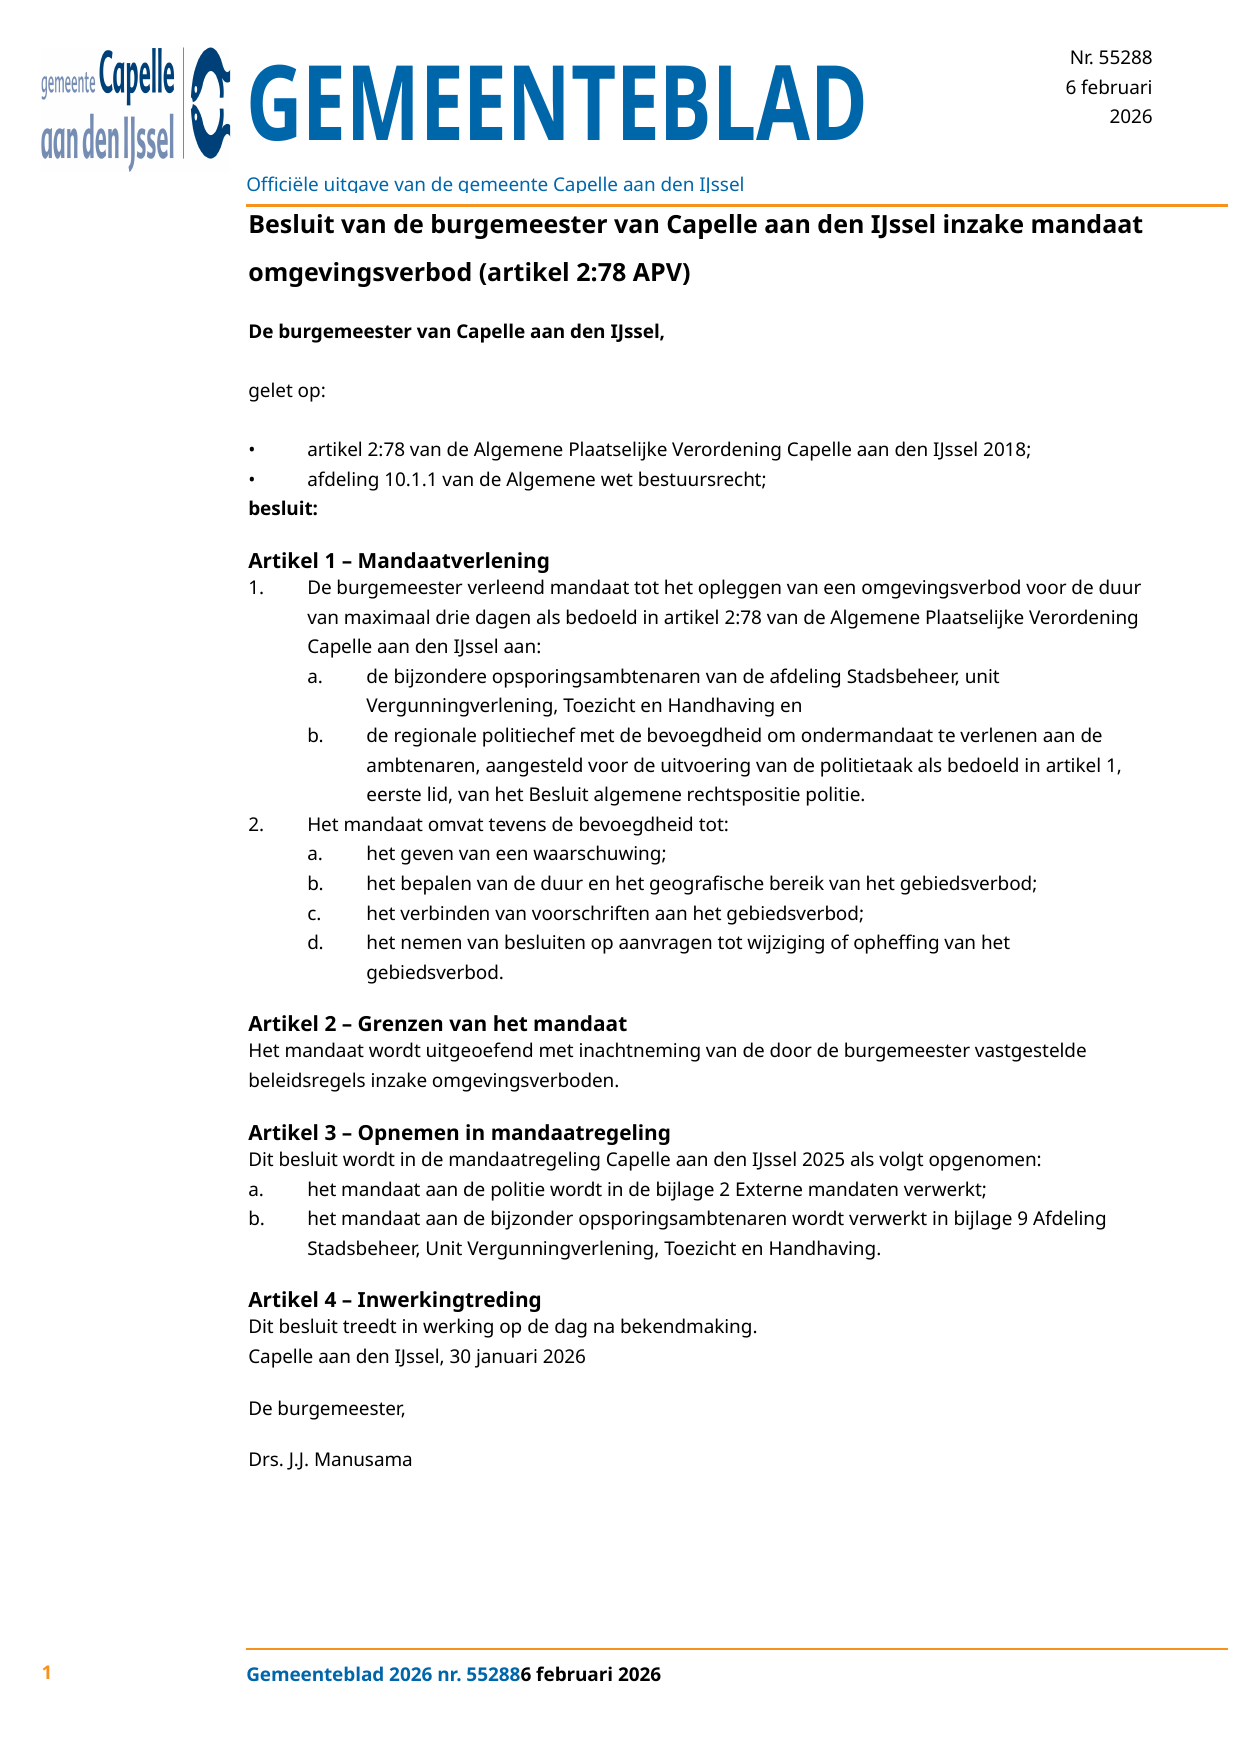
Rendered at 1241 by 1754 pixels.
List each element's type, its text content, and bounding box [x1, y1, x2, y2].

list het nemen van besluiten op aanvragen tot wijziging of opheffing van het gebiedsverbod. [307, 929, 1152, 984]
list de regionale politiechef met de bevoegdheid om ondermandaat te verlenen aan de ambtenaren, aangesteld voor de uitvoering van de politietaak als bedoeld in artikel 1, eerste lid, van het Besluit algemene rechtspositie politie. [307, 722, 1152, 807]
text Het mandaat wordt uitgeoefend met inachtneming van de door de burgemeester vastgestelde beleidsregels inzake omgevingsverboden. [248, 1038, 1152, 1093]
list Het mandaat omvat tevens de bevoegdheid tot: [248, 811, 1152, 837]
text gelet op: [248, 377, 1152, 403]
list het mandaat aan de bijzonder opsporingsambtenaren wordt verwerkt in bijlage 9 Afdeling Stadsbeheer, Unit Vergunningverlening, Toezicht en Handhaving. [248, 1205, 1152, 1261]
text Capelle aan den IJssel, 30 januari 2026 [248, 1343, 1152, 1369]
list de bijzondere opsporingsambtenaren van de afdeling Stadsbeheer, unit Vergunningverlening, Toezicht en Handhaving en [307, 663, 1152, 718]
list afdeling 10.1.1 van de Algemene wet bestuursrecht; [248, 466, 1152, 492]
text Artikel 2 – Grenzen van het mandaat [248, 1009, 1152, 1038]
text De burgemeester, [248, 1395, 1152, 1421]
list het geven van een waarschuwing; [307, 841, 1152, 866]
text Artikel 4 – Inwerkingtreding [248, 1285, 1152, 1314]
text Drs. J.J. Manusama [248, 1446, 1152, 1472]
text besluit: [248, 495, 1152, 521]
text De burgemeester van Capelle aan den IJssel, [248, 318, 1152, 344]
list het verbinden van voorschriften aan het gebiedsverbod; [307, 900, 1152, 925]
text Dit besluit wordt in de mandaatregeling Capelle aan den IJssel 2025 als volgt opgenomen: [248, 1146, 1152, 1172]
picture [41, 47, 231, 172]
text Besluit van de burgemeester van Capelle aan den IJssel inzake mandaat omgevingsverbod (artikel 2:78 APV) [248, 207, 1152, 288]
list het bepalen van de duur en het geografische bereik van het gebiedsverbod; [307, 870, 1152, 896]
text Dit besluit treedt in werking op de dag na bekendmaking. [248, 1314, 1152, 1339]
list artikel 2:78 van de Algemene Plaatselijke Verordening Capelle aan den IJssel 2018; [248, 436, 1152, 462]
list De burgemeester verleend mandaat tot het opleggen van een omgevingsverbod voor de duur van maximaal drie dagen als bedoeld in artikel 2:78 van de Algemene Plaatselijke Verordening Capelle aan den IJssel aan: [248, 574, 1152, 659]
text Artikel 1 – Mandaatverlening [248, 546, 1152, 574]
list het mandaat aan de politie wordt in de bijlage 2 Externe mandaten verwerkt; [248, 1176, 1152, 1201]
text Artikel 3 – Opnemen in mandaatregeling [248, 1118, 1152, 1146]
